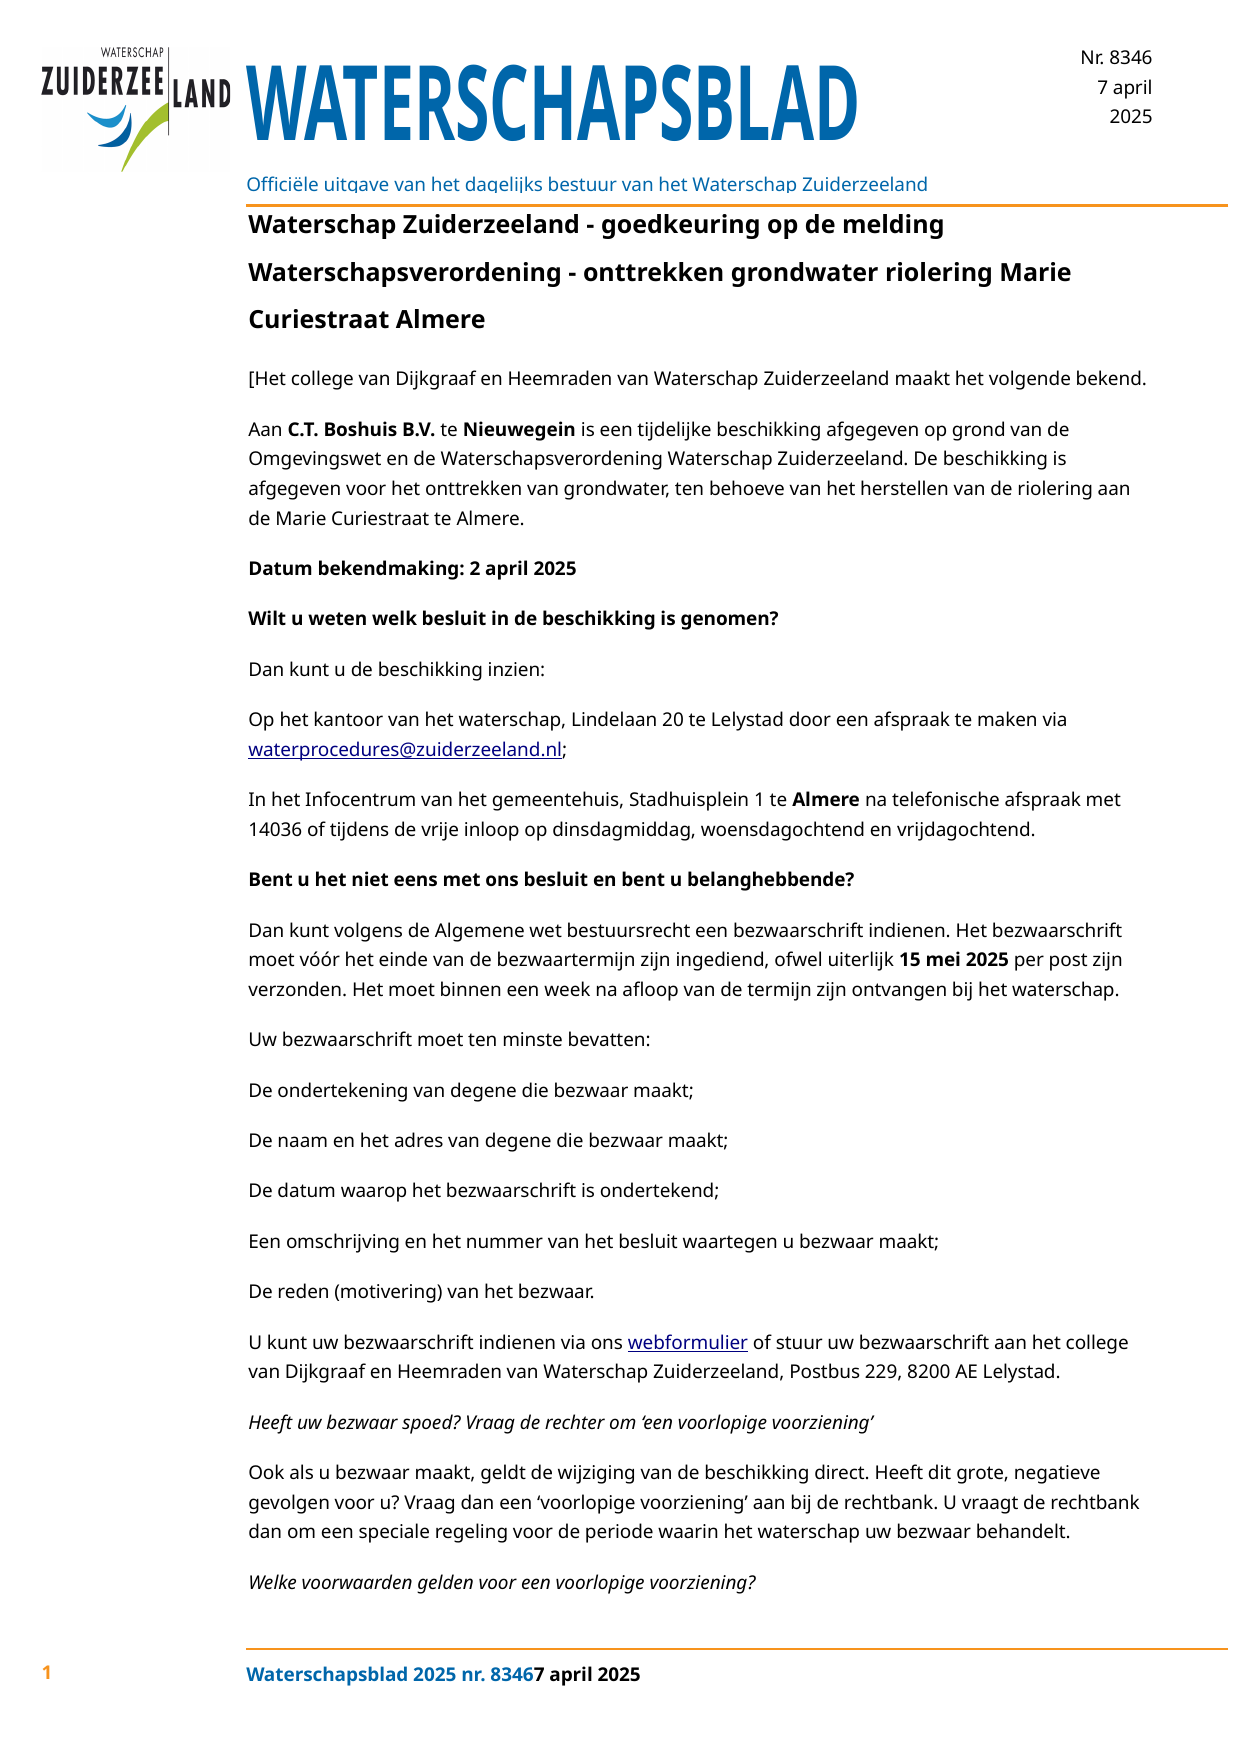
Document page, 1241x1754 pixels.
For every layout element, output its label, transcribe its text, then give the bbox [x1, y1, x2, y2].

text [Het college van Dijkgraaf en Heemraden van Waterschap Zuiderzeeland maakt het volgende bekend. [248, 366, 1152, 391]
text Aan C.T. Boshuis B.V. te Nieuwegein is een tijdelijke beschikking afgegeven op grond van de Omgevingswet en de Waterschapsverordening Waterschap Zuiderzeeland. De beschikking is afgegeven voor het onttrekken van grondwater, ten behoeve van het herstellen van de riolering aan de Marie Curiestraat te Almere. [248, 416, 1152, 530]
text Waterschap Zuiderzeeland - goedkeuring op de melding Waterschapsverordening - onttrekken grondwater riolering Marie Curiestraat Almere [248, 207, 1152, 336]
text Wilt u weten welk besluit in de beschikking is genomen? [248, 606, 1152, 631]
text Datum bekendmaking: 2 april 2025 [248, 555, 1152, 581]
text Dan kunt u de beschikking inzien: [248, 656, 1152, 682]
picture [41, 47, 231, 172]
text Ook als u bezwaar maakt, geldt de wijziging van de beschikking direct. Heeft dit grote, negatieve gevolgen voor u? Vraag dan een ‘voorlopige voorziening’ aan bij de rechtbank. U vraagt de rechtbank dan om een speciale regeling voor de periode waarin het waterschap uw bezwaar behandelt. [248, 1459, 1152, 1544]
text In het Infocentrum van het gemeentehuis, Stadhuisplein 1 te Almere na telefonische afspraak met 14036 of tijdens de vrije inloop op dinsdagmiddag, woensdagochtend en vrijdagochtend. [248, 786, 1152, 842]
text Bent u het niet eens met ons besluit en bent u belanghebbende? [248, 866, 1152, 892]
text De ondertekening van degene die bezwaar maakt; [248, 1077, 1152, 1102]
text Op het kantoor van het waterschap, Lindelaan 20 te Lelystad door een afspraak te maken via waterprocedures@zuiderzeeland.nl; [248, 706, 1152, 762]
text Uw bezwaarschrift moet ten minste bevatten: [248, 1026, 1152, 1052]
text De reden (motivering) van het bezwaar. [248, 1278, 1152, 1304]
text De datum waarop het bezwaarschrift is ondertekend; [248, 1178, 1152, 1203]
text Een omschrijving en het nummer van het besluit waartegen u bezwaar maakt; [248, 1228, 1152, 1254]
text Dan kunt volgens de Algemene wet bestuursrecht een bezwaarschrift indienen. Het bezwaarschrift moet vóór het einde van de bezwaartermijn zijn ingediend, ofwel uiterlijk 15 mei 2025 per post zijn verzonden. Het moet binnen een week na afloop van de termijn zijn ontvangen bij het waterschap. [248, 917, 1152, 1002]
text De naam en het adres van degene die bezwaar maakt; [248, 1127, 1152, 1153]
text U kunt uw bezwaarschrift indienen via ons webformulier of stuur uw bezwaarschrift aan het college van Dijkgraaf en Heemraden van Waterschap Zuiderzeeland, Postbus 229, 8200 AE Lelystad. [248, 1329, 1152, 1384]
text Welke voorwaarden gelden voor een voorlopige voorziening? [248, 1569, 1152, 1594]
text Heeft uw bezwaar spoed? Vraag de rechter om ‘een voorlopige voorziening’ [248, 1409, 1152, 1434]
